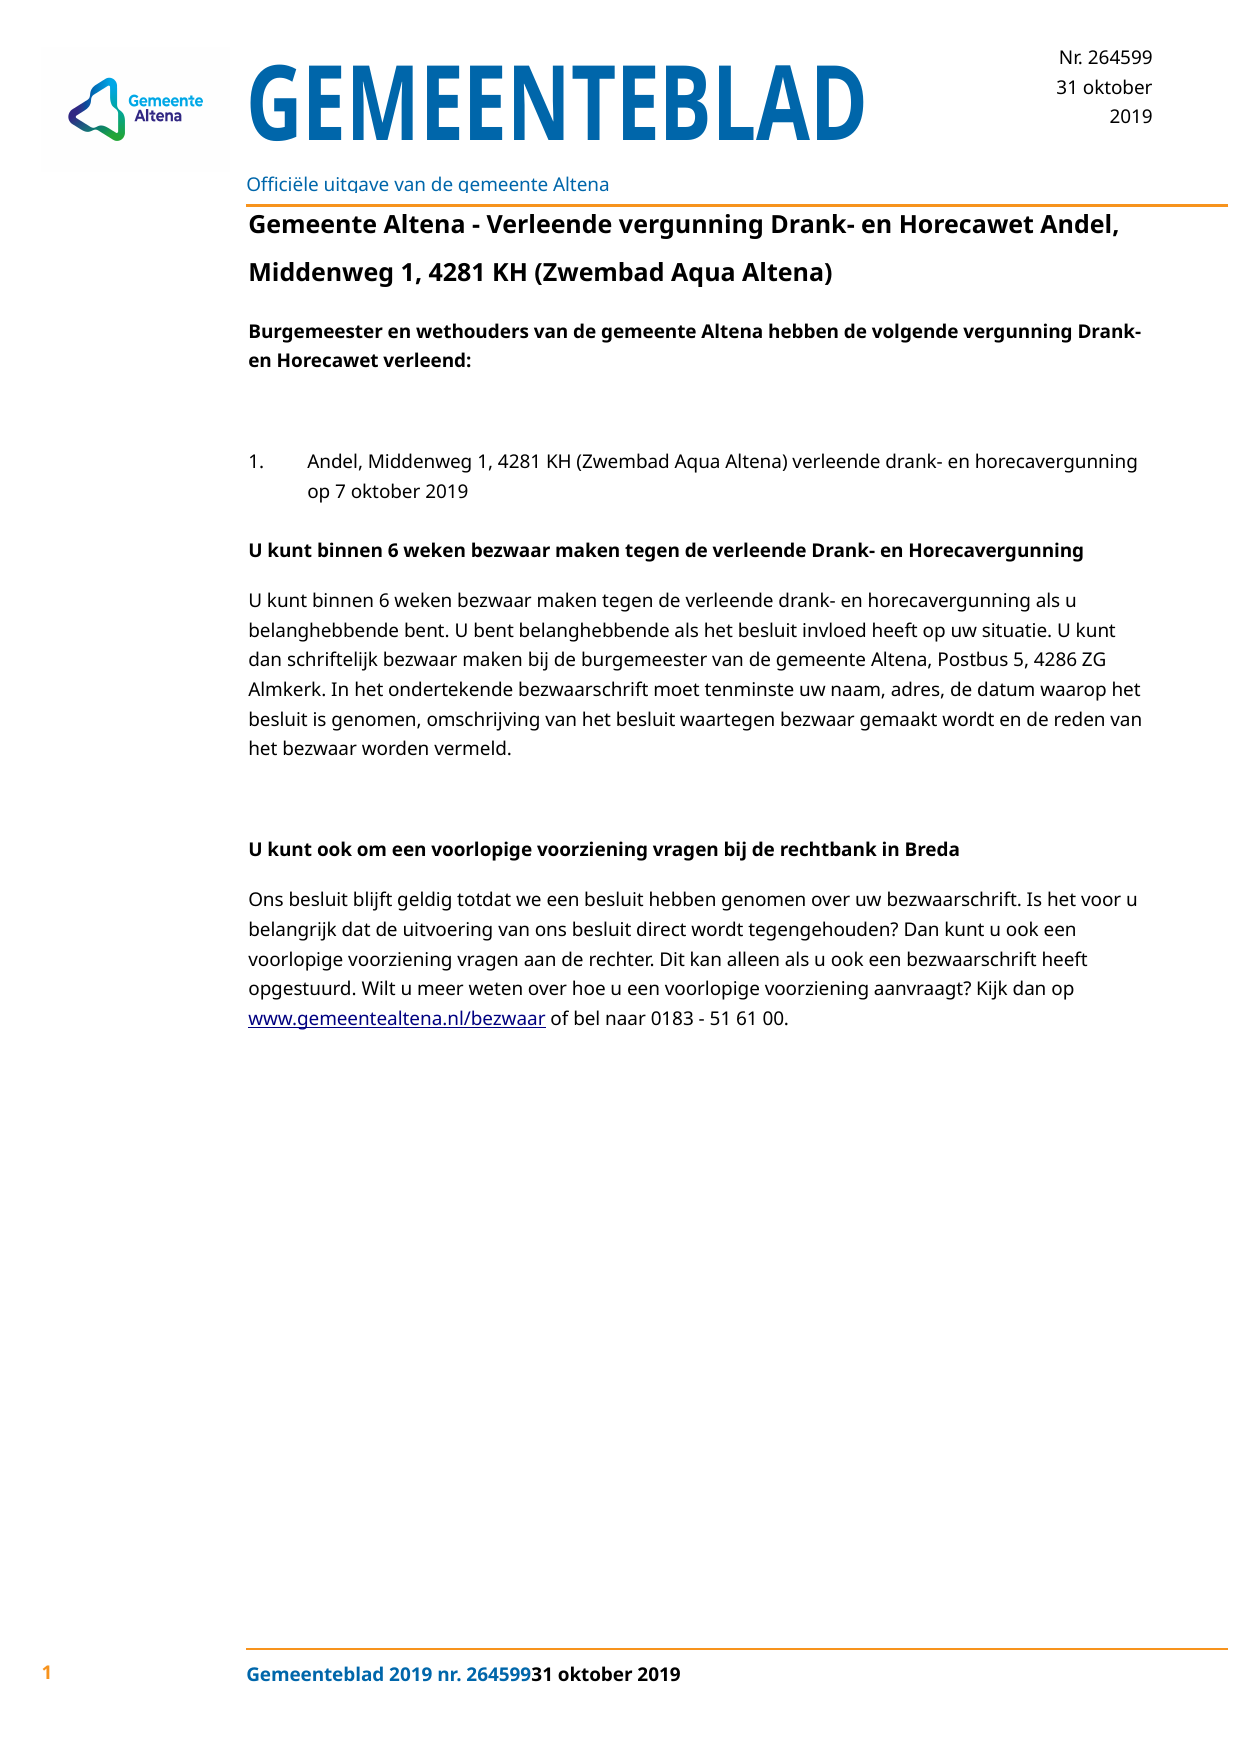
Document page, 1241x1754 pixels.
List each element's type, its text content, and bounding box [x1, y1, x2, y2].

text Burgemeester en wethouders van de gemeente Altena hebben de volgende vergunning Drank- en Horecawet verleend: [248, 318, 1152, 373]
text Ons besluit blijft geldig totdat we een besluit hebben genomen over uw bezwaarschrift. Is het voor u belangrijk dat de uitvoering van ons besluit direct wordt tegengehouden? Dan kunt u ook een voorlopige voorziening vragen aan de rechter. Dit kan alleen als u ook een bezwaarschrift heeft opgestuurd. Wilt u meer weten over hoe u een voorlopige voorziening aanvraagt? Kijk dan op www.gemeentealtena.nl/bezwaar of bel naar 0183 - 51 61 00. [248, 887, 1152, 1031]
text Gemeente Altena - Verleende vergunning Drank- en Horecawet Andel, Middenweg 1, 4281 KH (Zwembad Aqua Altena) [248, 207, 1152, 288]
text U kunt binnen 6 weken bezwaar maken tegen de verleende drank- en horecavergunning als u belanghebbende bent. U bent belanghebbende als het besluit invloed heeft op uw situatie. U kunt dan schriftelijk bezwaar maken bij de burgemeester van de gemeente Altena, Postbus 5, 4286 ZG Almkerk. In het ondertekende bezwaarschrift moet tenminste uw naam, adres, de datum waarop het besluit is genomen, omschrijving van het besluit waartegen bezwaar gemaakt wordt en de reden van het bezwaar worden vermeld. [248, 587, 1152, 761]
text U kunt binnen 6 weken bezwaar maken tegen de verleende Drank- en Horecavergunning [248, 537, 1152, 563]
text U kunt ook om een voorlopige voorziening vragen bij de rechtbank in Breda [248, 836, 1152, 862]
list Andel, Middenweg 1, 4281 KH (Zwembad Aqua Altena) verleende drank- en horecavergunning op 7 oktober 2019 [248, 448, 1152, 504]
picture [41, 47, 231, 172]
